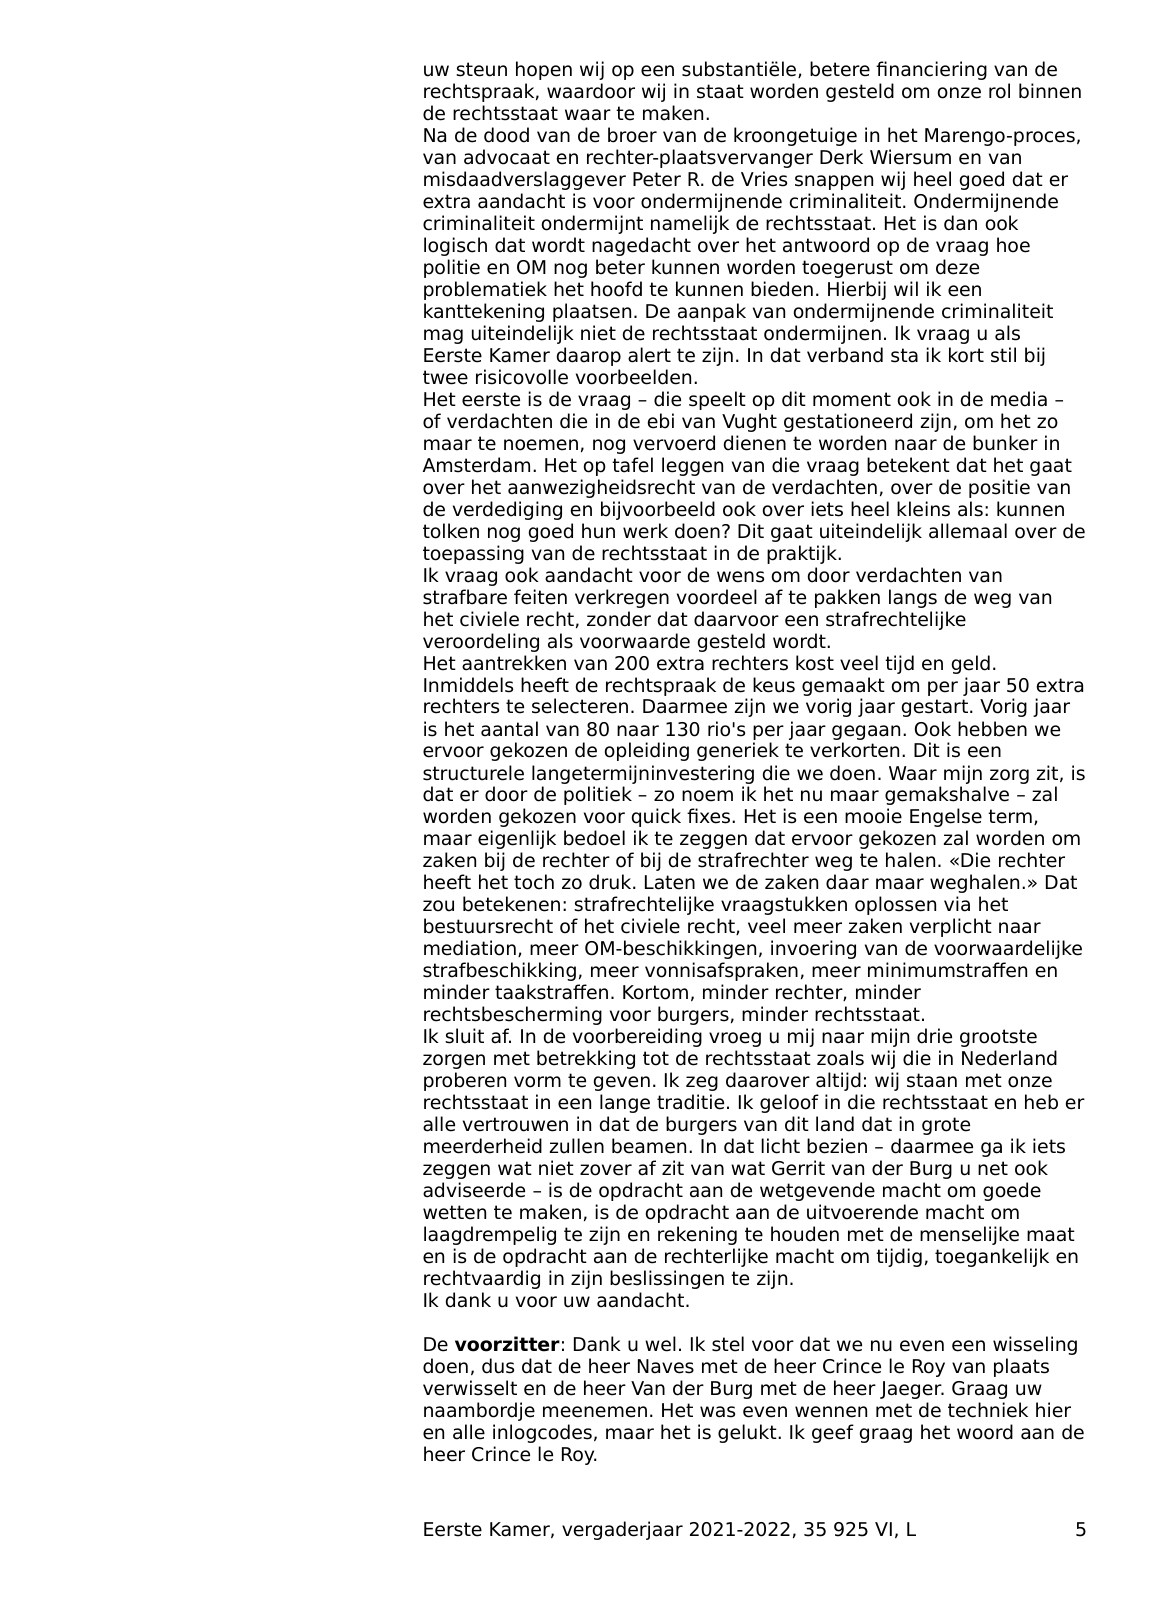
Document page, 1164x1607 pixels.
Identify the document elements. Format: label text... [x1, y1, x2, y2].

text Het aantrekken van 200 extra rechters kost veel tijd en geld. Inmiddels heeft de rechtspraak de keus gemaakt om per jaar 50 extra rechters te selecteren. Daarmee zijn we vorig jaar gestart. Vorig jaar is het aantal van 80 naar 130 rio's per jaar gegaan. Ook hebben we ervoor gekozen de opleiding generiek te verkorten. Dit is een structurele langetermijninvestering die we doen. Waar mijn zorg zit, is dat er door de politiek – zo noem ik het nu maar gemakshalve – zal worden gekozen voor quick fixes. Het is een mooie Engelse term, maar eigenlijk bedoel ik te zeggen dat ervoor gekozen zal worden om zaken bij de rechter of bij de strafrechter weg te halen. «Die rechter heeft het toch zo druk. Laten we de zaken daar maar weghalen.» Dat zou betekenen: strafrechtelijke vraagstukken oplossen via het bestuursrecht of het civiele recht, veel meer zaken verplicht naar mediation, meer OM-beschikkingen, invoering van de voorwaardelijke strafbeschikking, meer vonnisafspraken, meer minimumstraffen en minder taakstraffen. Kortom, minder rechter, minder rechtsbescherming voor burgers, minder rechtsstaat. [422, 652, 1087, 1026]
text Ik dank u voor uw aandacht. [422, 1290, 1087, 1312]
text uw steun hopen wij op een substantiële, betere financiering van de rechtspraak, waardoor wij in staat worden gesteld om onze rol binnen de rechtsstaat waar te maken. [422, 59, 1087, 125]
text Na de dood van de broer van de kroongetuige in het Marengo-proces, van advocaat en rechter-plaatsvervanger Derk Wiersum en van misdaadverslaggever Peter R. de Vries snappen wij heel goed dat er extra aandacht is voor ondermijnende criminaliteit. Ondermijnende criminaliteit ondermijnt namelijk de rechtsstaat. Het is dan ook logisch dat wordt nagedacht over het antwoord op de vraag hoe politie en OM nog beter kunnen worden toegerust om deze problematiek het hoofd te kunnen bieden. Hierbij wil ik een kanttekening plaatsen. De aanpak van ondermijnende criminaliteit mag uiteindelijk niet de rechtsstaat ondermijnen. Ik vraag u als Eerste Kamer daarop alert te zijn. In dat verband sta ik kort stil bij twee risicovolle voorbeelden. [422, 125, 1087, 389]
text Het eerste is de vraag – die speelt op dit moment ook in de media – of verdachten die in de ebi van Vught gestationeerd zijn, om het zo maar te noemen, nog vervoerd dienen te worden naar de bunker in Amsterdam. Het op tafel leggen van die vraag betekent dat het gaat over het aanwezigheidsrecht van de verdachten, over de positie van de verdediging en bijvoorbeeld ook over iets heel kleins als: kunnen tolken nog goed hun werk doen? Dit gaat uiteindelijk allemaal over de toepassing van de rechtsstaat in de praktijk. [422, 389, 1087, 564]
text Ik sluit af. In de voorbereiding vroeg u mij naar mijn drie grootste zorgen met betrekking tot de rechtsstaat zoals wij die in Nederland proberen vorm te geven. Ik zeg daarover altijd: wij staan met onze rechtsstaat in een lange traditie. Ik geloof in die rechtsstaat en heb er alle vertrouwen in dat de burgers van dit land dat in grote meerderheid zullen beamen. In dat licht bezien – daarmee ga ik iets zeggen wat niet zover af zit van wat Gerrit van der Burg u net ook adviseerde – is de opdracht aan de wetgevende macht om goede wetten te maken, is de opdracht aan de uitvoerende macht om laagdrempelig te zijn en rekening te houden met de menselijke maat en is de opdracht aan de rechterlijke macht om tijdig, toegankelijk en rechtvaardig in zijn beslissingen te zijn. [422, 1026, 1087, 1290]
text Ik vraag ook aandacht voor de wens om door verdachten van strafbare feiten verkregen voordeel af te pakken langs de weg van het civiele recht, zonder dat daarvoor een strafrechtelijke veroordeling als voorwaarde gesteld wordt. [422, 564, 1087, 652]
text De voorzitter: Dank u wel. Ik stel voor dat we nu even een wisseling doen, dus dat de heer Naves met de heer Crince le Roy van plaats verwisselt en de heer Van der Burg met de heer Jaeger. Graag uw naambordje meenemen. Het was even wennen met de techniek hier en alle inlogcodes, maar het is gelukt. Ik geef graag het woord aan de heer Crince le Roy. [422, 1334, 1087, 1466]
